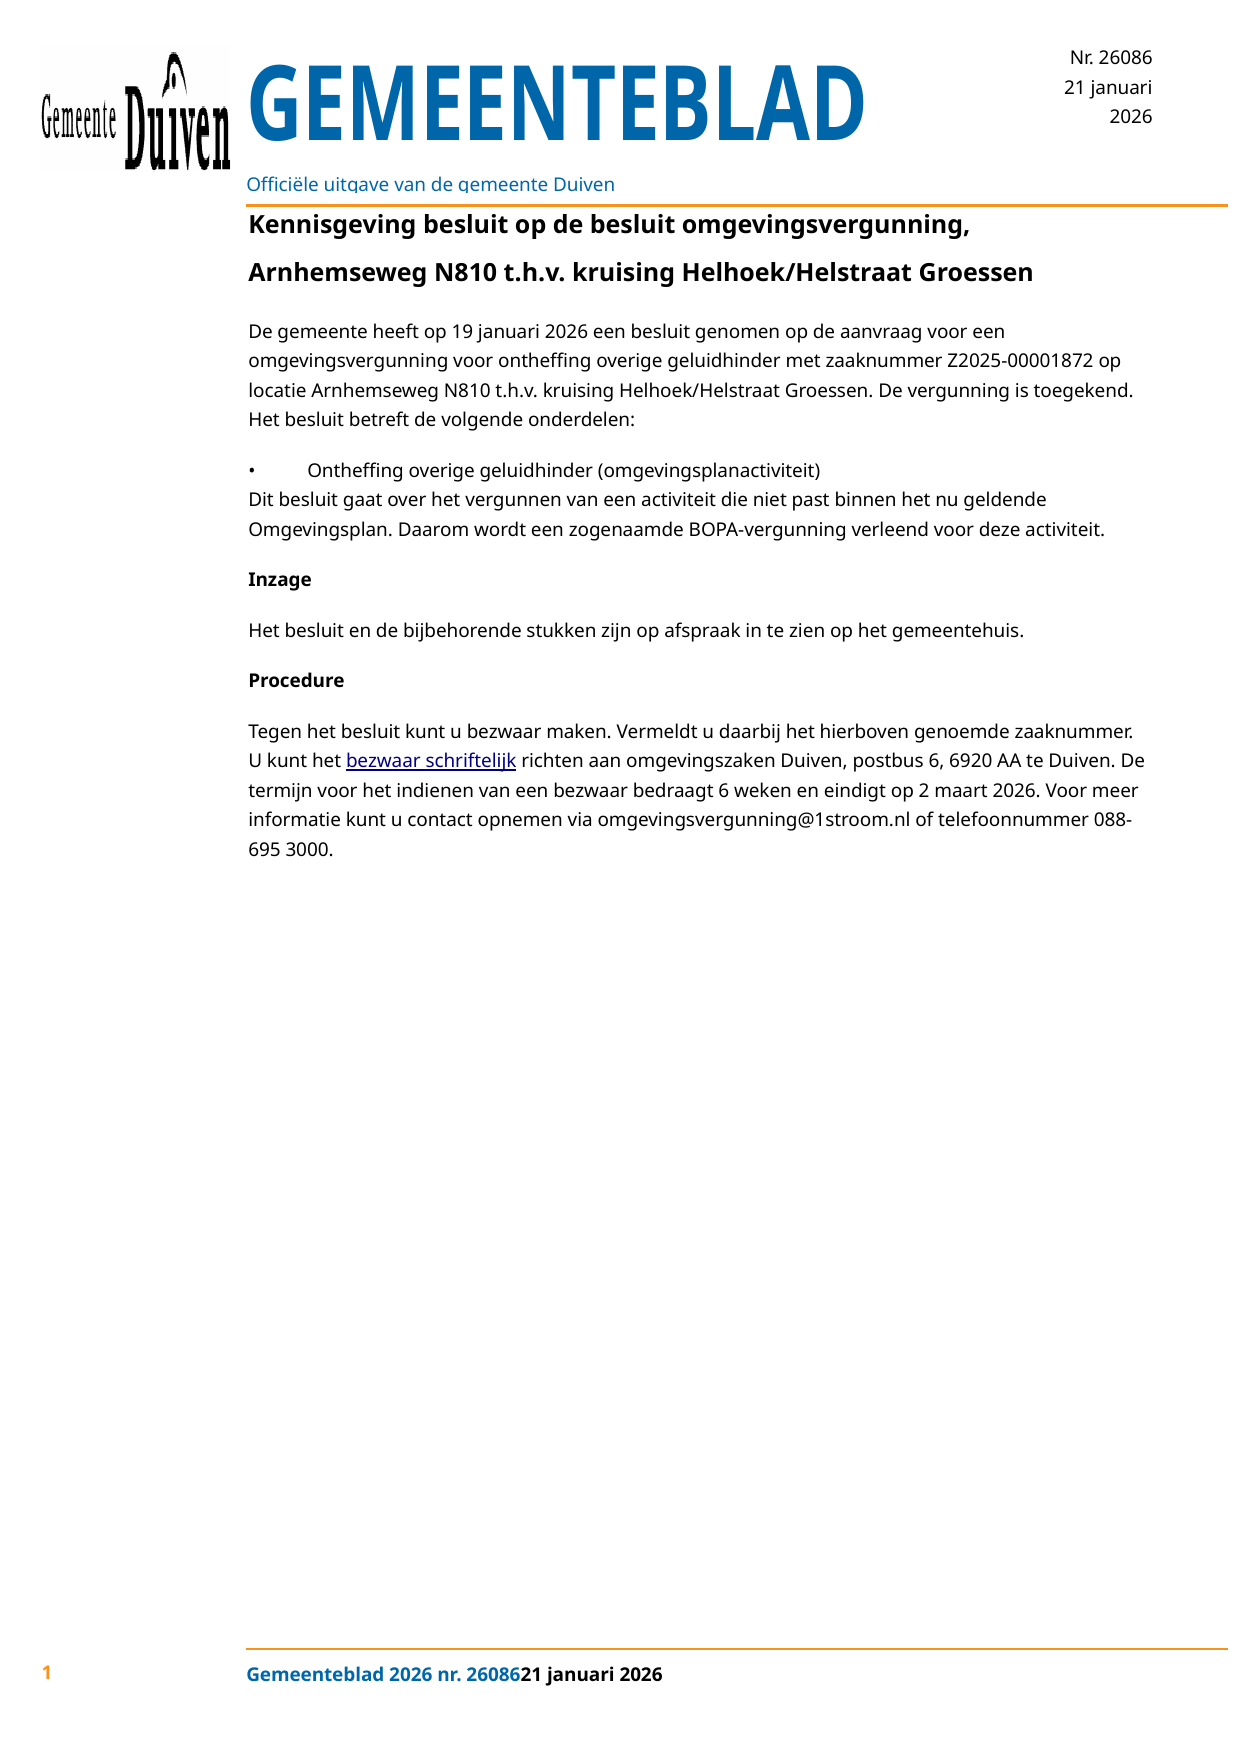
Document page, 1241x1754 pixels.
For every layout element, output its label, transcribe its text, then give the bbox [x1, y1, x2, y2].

text De gemeente heeft op 19 januari 2026 een besluit genomen op de aanvraag voor een omgevingsvergunning voor ontheffing overige geluidhinder met zaaknummer Z2025-00001872 op locatie Arnhemseweg N810 t.h.v. kruising Helhoek/Helstraat Groessen. De vergunning is toegekend. Het besluit betreft de volgende onderdelen: [248, 318, 1152, 432]
text Inzage [248, 567, 1152, 592]
text Het besluit en de bijbehorende stukken zijn op afspraak in te zien op het gemeentehuis. [248, 617, 1152, 643]
text Procedure [248, 667, 1152, 693]
text Kennisgeving besluit op de besluit omgevingsvergunning, Arnhemseweg N810 t.h.v. kruising Helhoek/Helstraat Groessen [248, 207, 1152, 288]
picture [41, 47, 231, 172]
list Ontheffing overige geluidhinder (omgevingsplanactiviteit) [248, 457, 1152, 483]
text Dit besluit gaat over het vergunnen van een activiteit die niet past binnen het nu geldende Omgevingsplan. Daarom wordt een zogenaamde BOPA-vergunning verleend voor deze activiteit. [248, 487, 1152, 542]
text Tegen het besluit kunt u bezwaar maken. Vermeldt u daarbij het hierboven genoemde zaaknummer. U kunt het bezwaar schriftelijk richten aan omgevingszaken Duiven, postbus 6, 6920 AA te Duiven. De termijn voor het indienen van een bezwaar bedraagt 6 weken en eindigt op 2 maart 2026. Voor meer informatie kunt u contact opnemen via omgevingsvergunning@1stroom.nl of telefoonnummer 088-695 3000. [248, 718, 1152, 862]
